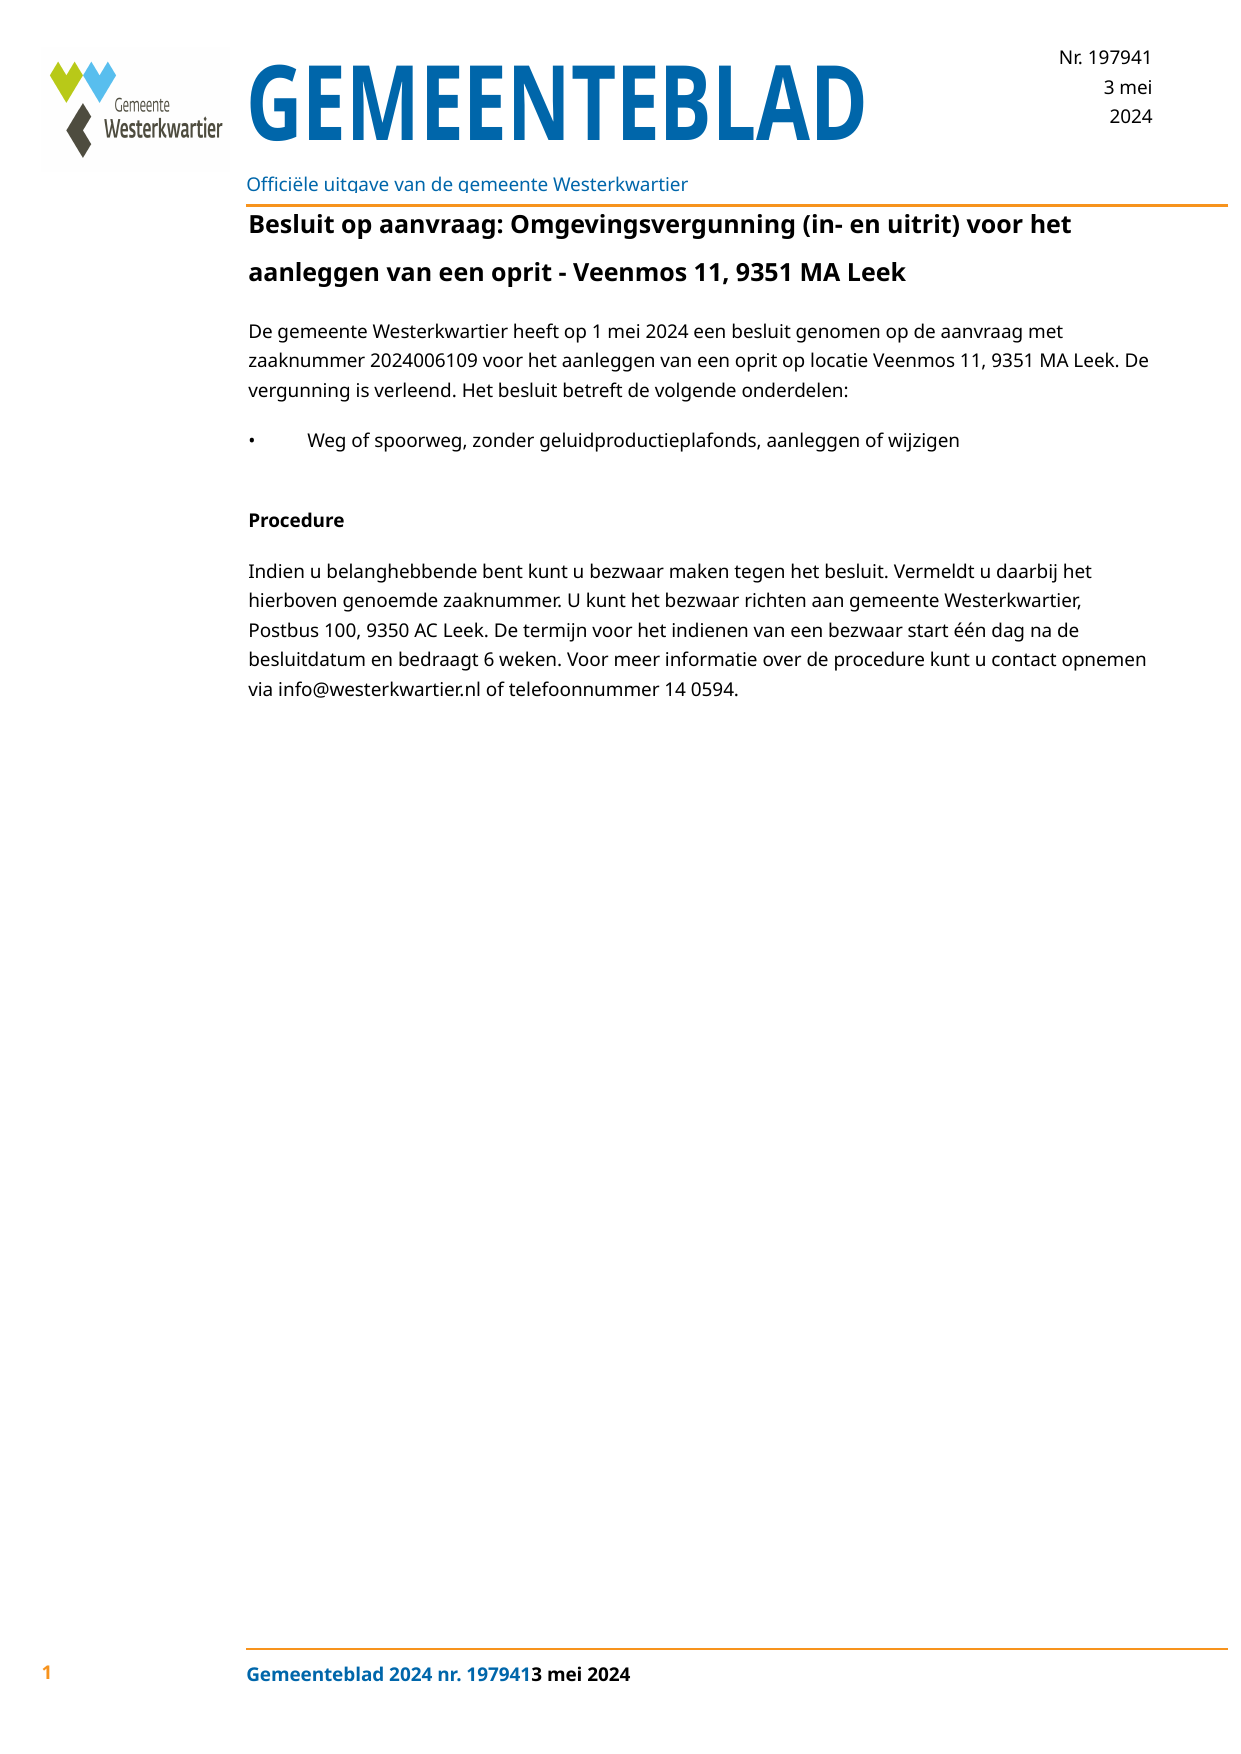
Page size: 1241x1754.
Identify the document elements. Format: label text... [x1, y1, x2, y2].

text Procedure [248, 507, 1152, 533]
text Indien u belanghebbende bent kunt u bezwaar maken tegen het besluit. Vermeldt u daarbij het hierboven genoemde zaaknummer. U kunt het bezwaar richten aan gemeente Westerkwartier, Postbus 100, 9350 AC Leek. De termijn voor het indienen van een bezwaar start één dag na de besluitdatum en bedraagt 6 weken. Voor meer informatie over de procedure kunt u contact opnemen via info@westerkwartier.nl of telefoonnummer 14 0594. [248, 558, 1152, 702]
text Besluit op aanvraag: Omgevingsvergunning (in- en uitrit) voor het aanleggen van een oprit - Veenmos 11, 9351 MA Leek [248, 207, 1152, 288]
text De gemeente Westerkwartier heeft op 1 mei 2024 een besluit genomen op de aanvraag met zaaknummer 2024006109 voor het aanleggen van een oprit op locatie Veenmos 11, 9351 MA Leek. De vergunning is verleend. Het besluit betreft de volgende onderdelen: [248, 318, 1152, 403]
list Weg of spoorweg, zonder geluidproductieplafonds, aanleggen of wijzigen [248, 427, 1152, 453]
picture [41, 47, 231, 172]
